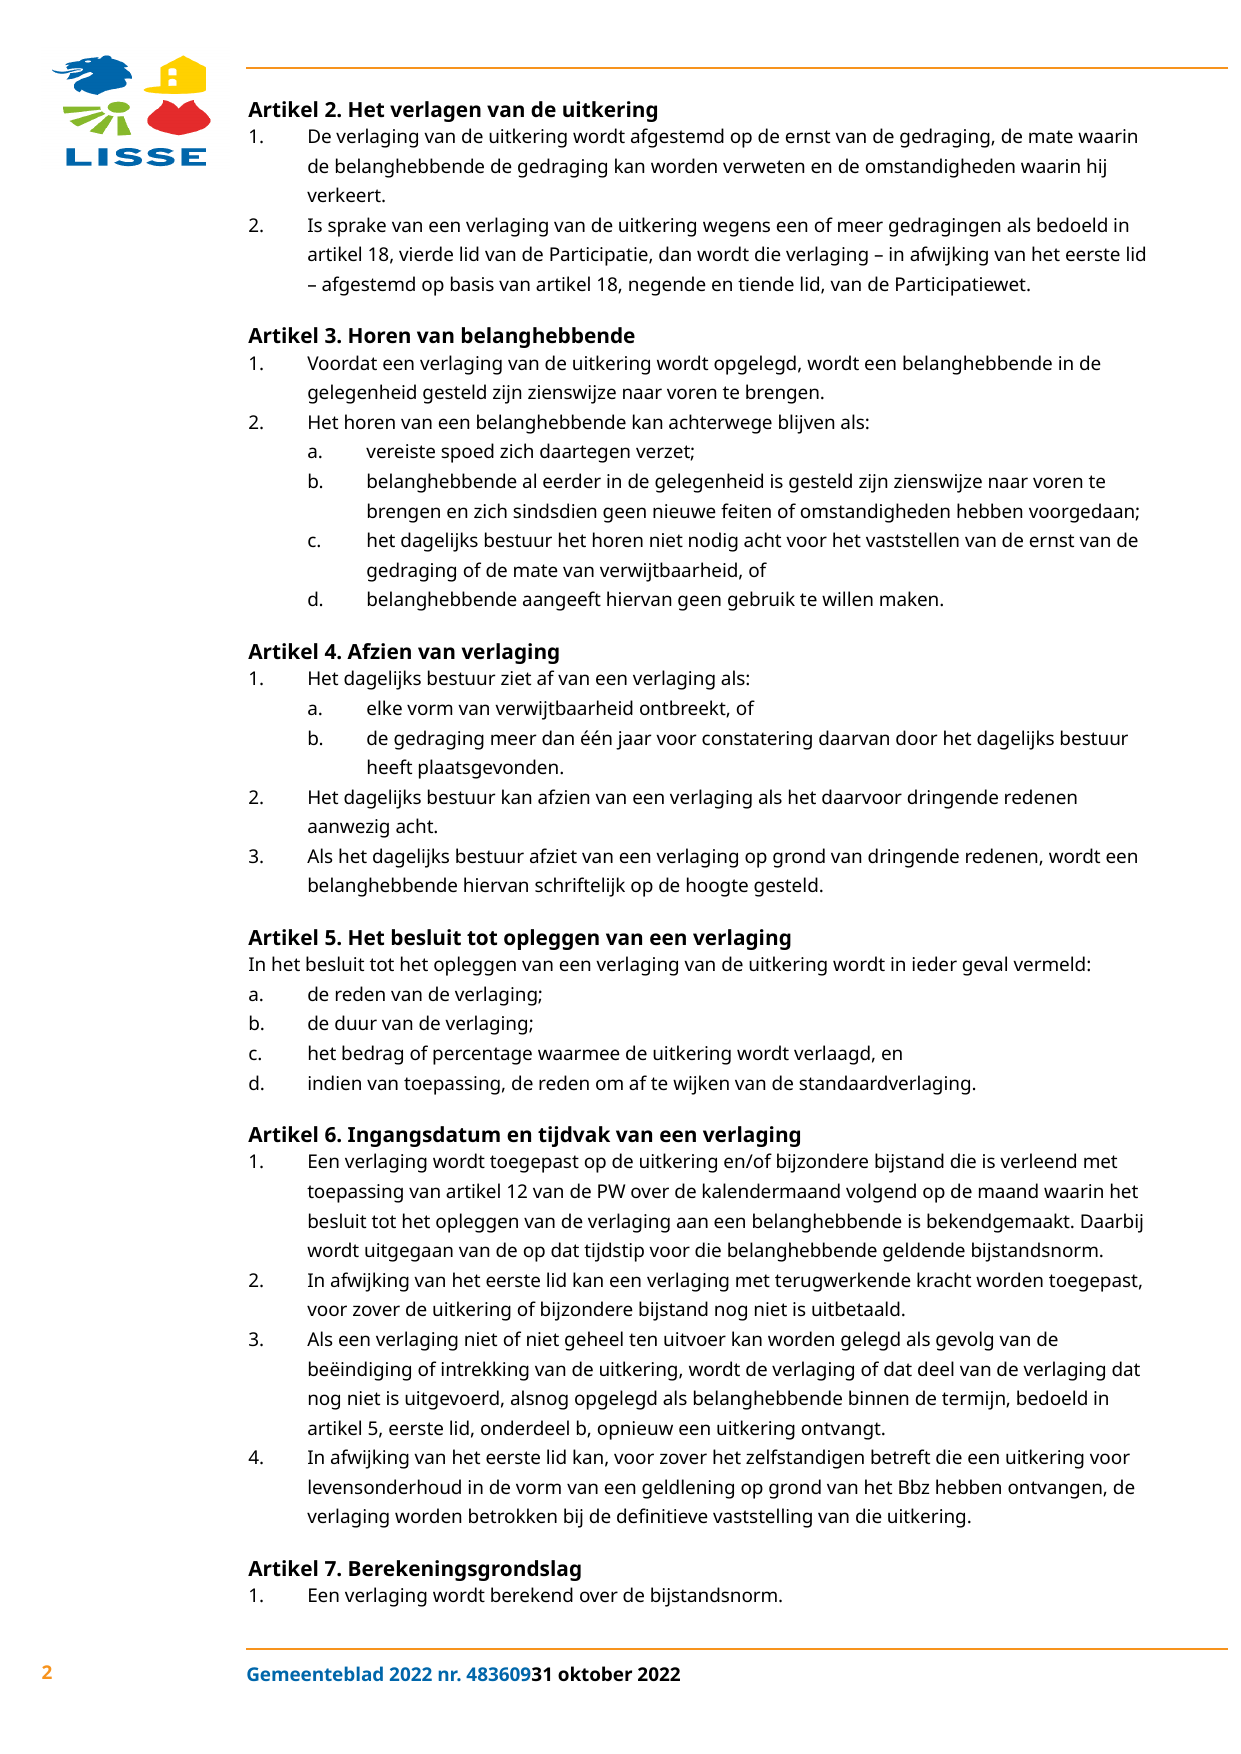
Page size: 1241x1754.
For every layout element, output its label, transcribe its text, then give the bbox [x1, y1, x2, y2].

list De verlaging van de uitkering wordt afgestemd op de ernst van de gedraging, de mate waarin de belanghebbende de gedraging kan worden verweten en de omstandigheden waarin hij verkeert. [248, 123, 1152, 208]
list de gedraging meer dan één jaar voor constatering daarvan door het dagelijks bestuur heeft plaatsgevonden. [307, 725, 1152, 780]
text Artikel 3. Horen van belanghebbende [248, 322, 1152, 350]
text Artikel 6. Ingangsdatum en tijdvak van een verlaging [248, 1120, 1152, 1149]
list de reden van de verlaging; [248, 981, 1152, 1007]
list vereiste spoed zich daartegen verzet; [307, 439, 1152, 464]
text Artikel 2. Het verlagen van de uitkering [248, 95, 1152, 123]
list Het horen van een belanghebbende kan achterwege blijven als: [248, 409, 1152, 435]
list belanghebbende aangeeft hiervan geen gebruik te willen maken. [307, 587, 1152, 612]
list In afwijking van het eerste lid kan, voor zover het zelfstandigen betreft die een uitkering voor levensonderhoud in de vorm van een geldlening op grond van het Bbz hebben ontvangen, de verlaging worden betrokken bij de definitieve vaststelling van die uitkering. [248, 1444, 1152, 1529]
list Een verlaging wordt toegepast op de uitkering en/of bijzondere bijstand die is verleend met toepassing van artikel 12 van de PW over de kalendermaand volgend op de maand waarin het besluit tot het opleggen van de verlaging aan een belanghebbende is bekendgemaakt. Daarbij wordt uitgegaan van de op dat tijdstip voor die belanghebbende geldende bijstandsnorm. [248, 1149, 1152, 1263]
list Het dagelijks bestuur ziet af van een verlaging als: [248, 666, 1152, 691]
list elke vorm van verwijtbaarheid ontbreekt, of [307, 695, 1152, 721]
text Artikel 4. Afzien van verlaging [248, 637, 1152, 666]
list belanghebbende al eerder in de gelegenheid is gesteld zijn zienswijze naar voren te brengen en zich sindsdien geen nieuwe feiten of omstandigheden hebben voorgedaan; [307, 468, 1152, 524]
list Voordat een verlaging van de uitkering wordt opgelegd, wordt een belanghebbende in de gelegenheid gesteld zijn zienswijze naar voren te brengen. [248, 350, 1152, 405]
list het bedrag of percentage waarmee de uitkering wordt verlaagd, en [248, 1040, 1152, 1066]
list Als een verlaging niet of niet geheel ten uitvoer kan worden gelegd als gevolg van de beëindiging of intrekking van de uitkering, wordt de verlaging of dat deel van de verlaging dat nog niet is uitgevoerd, alsnog opgelegd als belanghebbende binnen de termijn, bedoeld in artikel 5, eerste lid, onderdeel b, opnieuw een uitkering ontvangt. [248, 1326, 1152, 1441]
text In het besluit tot het opleggen van een verlaging van de uitkering wordt in ieder geval vermeld: [248, 951, 1152, 977]
picture [41, 47, 231, 172]
text Artikel 5. Het besluit tot opleggen van een verlaging [248, 923, 1152, 951]
list indien van toepassing, de reden om af te wijken van de standaardverlaging. [248, 1070, 1152, 1096]
text Artikel 7. Berekeningsgrondslag [248, 1554, 1152, 1582]
list Het dagelijks bestuur kan afzien van een verlaging als het daarvoor dringende redenen aanwezig acht. [248, 784, 1152, 839]
list Als het dagelijks bestuur afziet van een verlaging op grond van dringende redenen, wordt een belanghebbende hiervan schriftelijk op de hoogte gesteld. [248, 843, 1152, 898]
list de duur van de verlaging; [248, 1011, 1152, 1036]
list Een verlaging wordt berekend over de bijstandsnorm. [248, 1582, 1152, 1608]
list In afwijking van het eerste lid kan een verlaging met terugwerkende kracht worden toegepast, voor zover de uitkering of bijzondere bijstand nog niet is uitbetaald. [248, 1267, 1152, 1322]
list Is sprake van een verlaging van de uitkering wegens een of meer gedragingen als bedoeld in artikel 18, vierde lid van de Participatie, dan wordt die verlaging – in afwijking van het eerste lid – afgestemd op basis van artikel 18, negende en tiende lid, van de Participatiewet. [248, 212, 1152, 297]
list het dagelijks bestuur het horen niet nodig acht voor het vaststellen van de ernst van de gedraging of de mate van verwijtbaarheid, of [307, 527, 1152, 583]
